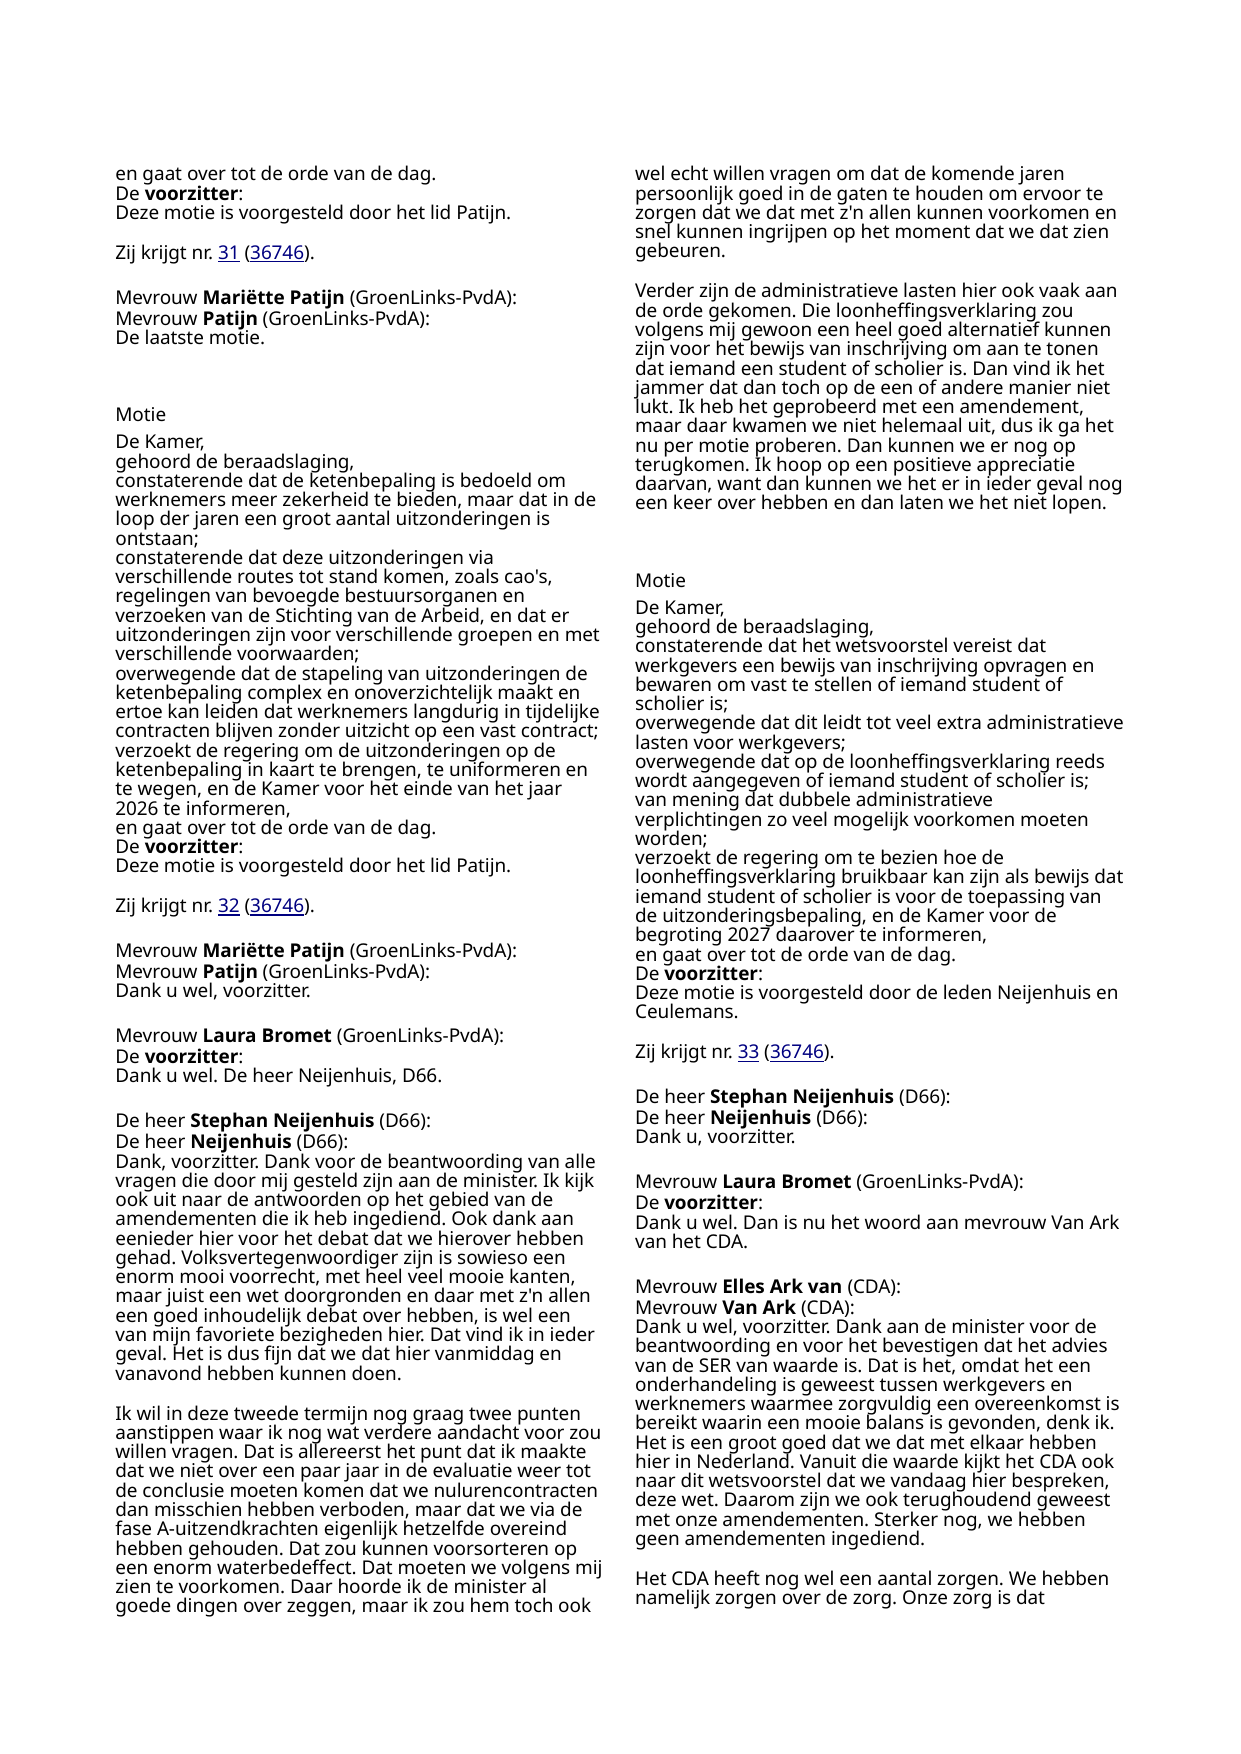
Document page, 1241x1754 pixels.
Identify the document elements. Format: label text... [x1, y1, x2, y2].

text Motie [115, 402, 605, 427]
text Mevrouw Laura Bromet (GroenLinks-PvdA): [115, 1022, 605, 1048]
text Zij krijgt nr. 32 (36746). [115, 897, 605, 917]
text Zij krijgt nr. 31 (36746). [115, 244, 605, 263]
text Dank u wel. De heer Neijenhuis, D66. [115, 1067, 605, 1087]
text Verder zijn de administratieve lasten hier ook vaak aan de orde gekomen. Die loonheffingsverklaring zou volgens mij gewoon een heel goed alternatief kunnen zijn voor het bewijs van inschrijving om aan te tonen dat iemand een student of scholier is. Dan vind ik het jammer dat dan toch op de een of andere manier niet lukt. Ik heb het geprobeerd met een amendement, maar daar kwamen we niet helemaal uit, dus ik ga het nu per motie proberen. Dan kunnen we er nog op terugkomen. Ik hoop op een positieve appreciatie daarvan, want dan kunnen we het er in ieder geval nog een keer over hebben en dan laten we het niet lopen. [635, 282, 1125, 514]
text De heer Neijenhuis (D66): [635, 1109, 1125, 1128]
text overwegende dat dit leidt tot veel extra administratieve lasten voor werkgevers; [635, 714, 1125, 753]
text Mevrouw Mariëtte Patijn (GroenLinks-PvdA): [115, 284, 605, 310]
text Mevrouw Laura Bromet (GroenLinks-PvdA): [635, 1169, 1125, 1194]
text gehoord de beraadslaging, [115, 453, 605, 472]
text Mevrouw Patijn (GroenLinks-PvdA): [115, 963, 605, 982]
text overwegende dat de stapeling van uitzonderingen de ketenbepaling complex en onoverzichtelijk maakt en ertoe kan leiden dat werknemers langdurig in tijdelijke contracten blijven zonder uitzicht op een vast contract; [115, 664, 605, 742]
text verzoekt de regering om te bezien hoe de loonheffingsverklaring bruikbaar kan zijn als bewijs dat iemand student of scholier is voor de toepassing van de uitzonderingsbepaling, en de Kamer voor de begroting 2027 daarover te informeren, [635, 849, 1125, 946]
text De heer Stephan Neijenhuis (D66): [115, 1108, 605, 1133]
text Ik wil in deze tweede termijn nog graag twee punten aanstippen waar ik nog wat verdere aandacht voor zou willen vragen. Dat is allereerst het punt dat ik maakte dat we niet over een paar jaar in de evaluatie weer tot de conclusie moeten komen dat we nulurencontracten dan misschien hebben verboden, maar dat we via de fase A-uitzendkrachten eigenlijk hetzelfde overeind hebben gehouden. Dat zou kunnen voorsorteren op een enorm waterbedeffect. Dat moeten we volgens mij zien te voorkomen. Daar hoorde ik de minister al goede dingen over zeggen, maar ik zou hem toch ook [115, 1404, 605, 1617]
text De heer Neijenhuis (D66): [115, 1133, 605, 1153]
text gehoord de beraadslaging, [635, 618, 1125, 637]
text Dank u wel, voorzitter. Dank aan de minister voor de beantwoording en voor het bevestigen dat het advies van de SER van waarde is. Dat is het, omdat het een onderhandeling is geweest tussen werkgevers en werknemers waarmee zorgvuldig een overeenkomst is bereikt waarin een mooie balans is gevonden, denk ik. Het is een groot goed dat we dat met elkaar hebben hier in Nederland. Vanuit die waarde kijkt het CDA ook naar dit wetsvoorstel dat we vandaag hier bespreken, deze wet. Daarom zijn we ook terughoudend geweest met onze amendementen. Sterker nog, we hebben geen amendementen ingediend. [635, 1318, 1125, 1549]
text De laatste motie. [115, 329, 605, 348]
text constaterende dat de ketenbepaling is bedoeld om werknemers meer zekerheid te bieden, maar dat in de loop der jaren een groot aantal uitzonderingen is ontstaan; [115, 472, 605, 549]
text De voorzitter: [115, 1048, 605, 1067]
text Motie [635, 567, 1125, 593]
text Dank u wel. Dan is nu het woord aan mevrouw Van Ark van het CDA. [635, 1214, 1125, 1252]
text Deze motie is voorgesteld door het lid Patijn. [115, 204, 605, 223]
text Dank, voorzitter. Dank voor de beantwoording van alle vragen die door mij gesteld zijn aan de minister. Ik kijk ook uit naar de antwoorden op het gebied van de amendementen die ik heb ingediend. Ook dank aan eenieder hier voor het debat dat we hierover hebben gehad. Volksvertegenwoordiger zijn is sowieso een enorm mooi voorrecht, met heel veel mooie kanten, maar juist een wet doorgronden en daar met z'n allen een goed inhoudelijk debat over hebben, is wel een van mijn favoriete bezigheden hier. Dat vind ik in ieder geval. Het is dus fijn dat we dat hier vanmiddag en vanavond hebben kunnen doen. [115, 1153, 605, 1384]
text Mevrouw Van Ark (CDA): [635, 1299, 1125, 1318]
text De Kamer, [635, 599, 1125, 618]
text en gaat over tot de orde van de dag. [635, 946, 1125, 965]
text Deze motie is voorgesteld door de leden Neijenhuis en Ceulemans. [635, 984, 1125, 1023]
text De voorzitter: [115, 184, 605, 204]
text en gaat over tot de orde van de dag. [115, 165, 605, 184]
text wel echt willen vragen om dat de komende jaren persoonlijk goed in de gaten te houden om ervoor te zorgen dat we dat met z'n allen kunnen voorkomen en snel kunnen ingrijpen op het moment dat we dat zien gebeuren. [635, 165, 1125, 262]
text van mening dat dubbele administratieve verplichtingen zo veel mogelijk voorkomen moeten worden; [635, 791, 1125, 849]
text en gaat over tot de orde van de dag. [115, 819, 605, 838]
text De voorzitter: [635, 1194, 1125, 1214]
text constaterende dat het wetsvoorstel vereist dat werkgevers een bewijs van inschrijving opvragen en bewaren om vast te stellen of iemand student of scholier is; [635, 637, 1125, 714]
text overwegende dat op de loonheffingsverklaring reeds wordt aangegeven of iemand student of scholier is; [635, 753, 1125, 791]
text Mevrouw Elles Ark van (CDA): [635, 1273, 1125, 1299]
text constaterende dat deze uitzonderingen via verschillende routes tot stand komen, zoals cao's, regelingen van bevoegde bestuursorganen en verzoeken van de Stichting van de Arbeid, en dat er uitzonderingen zijn voor verschillende groepen en met verschillende voorwaarden; [115, 549, 605, 664]
text Deze motie is voorgesteld door het lid Patijn. [115, 857, 605, 877]
text Mevrouw Patijn (GroenLinks-PvdA): [115, 310, 605, 329]
text De heer Stephan Neijenhuis (D66): [635, 1083, 1125, 1109]
text De voorzitter: [635, 965, 1125, 984]
text Mevrouw Mariëtte Patijn (GroenLinks-PvdA): [115, 937, 605, 963]
text De Kamer, [115, 433, 605, 453]
text verzoekt de regering om de uitzonderingen op de ketenbepaling in kaart te brengen, te uniformeren en te wegen, en de Kamer voor het einde van het jaar 2026 te informeren, [115, 742, 605, 819]
text De voorzitter: [115, 838, 605, 857]
text Zij krijgt nr. 33 (36746). [635, 1043, 1125, 1063]
text Dank u wel, voorzitter. [115, 982, 605, 1002]
text Het CDA heeft nog wel een aantal zorgen. We hebben namelijk zorgen over de zorg. Onze zorg is dat [635, 1570, 1125, 1608]
text Dank u, voorzitter. [635, 1128, 1125, 1148]
